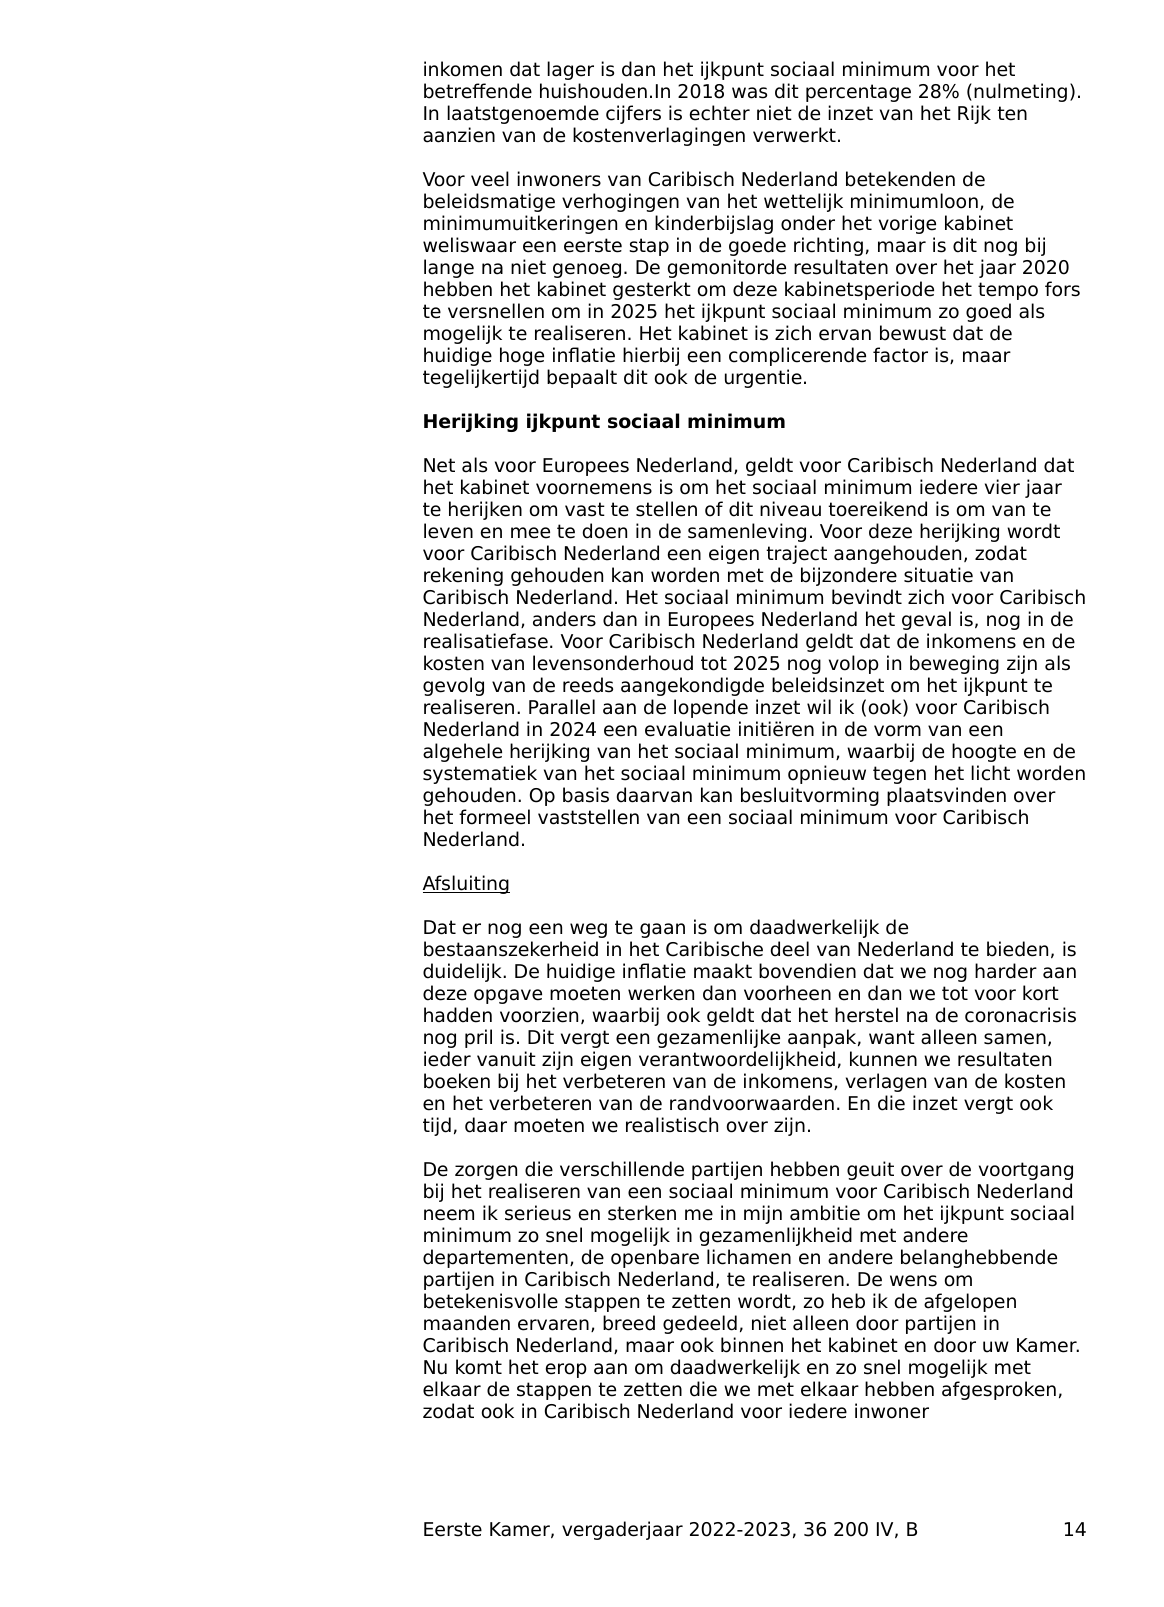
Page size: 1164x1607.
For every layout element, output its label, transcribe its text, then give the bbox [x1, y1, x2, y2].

text Net als voor Europees Nederland, geldt voor Caribisch Nederland dat het kabinet voornemens is om het sociaal minimum iedere vier jaar te herijken om vast te stellen of dit niveau toereikend is om van te leven en mee te doen in de samenleving. Voor deze herijking wordt voor Caribisch Nederland een eigen traject aangehouden, zodat rekening gehouden kan worden met de bijzondere situatie van Caribisch Nederland. Het sociaal minimum bevindt zich voor Caribisch Nederland, anders dan in Europees Nederland het geval is, nog in de realisatiefase. Voor Caribisch Nederland geldt dat de inkomens en de kosten van levensonderhoud tot 2025 nog volop in beweging zijn als gevolg van de reeds aangekondigde beleidsinzet om het ijkpunt te realiseren. Parallel aan de lopende inzet wil ik (ook) voor Caribisch Nederland in 2024 een evaluatie initiëren in de vorm van een algehele herijking van het sociaal minimum, waarbij de hoogte en de systematiek van het sociaal minimum opnieuw tegen het licht worden gehouden. Op basis daarvan kan besluitvorming plaatsvinden over het formeel vaststellen van een sociaal minimum voor Caribisch Nederland. [422, 455, 1087, 851]
subtitle Afsluiting [422, 873, 1087, 895]
text De zorgen die verschillende partijen hebben geuit over de voortgang bij het realiseren van een sociaal minimum voor Caribisch Nederland neem ik serieus en sterken me in mijn ambitie om het ijkpunt sociaal minimum zo snel mogelijk in gezamenlijkheid met andere departementen, de openbare lichamen en andere belanghebbende partijen in Caribisch Nederland, te realiseren. De wens om betekenisvolle stappen te zetten wordt, zo heb ik de afgelopen maanden ervaren, breed gedeeld, niet alleen door partijen in Caribisch Nederland, maar ook binnen het kabinet en door uw Kamer. Nu komt het erop aan om daadwerkelijk en zo snel mogelijk met elkaar de stappen te zetten die we met elkaar hebben afgesproken, zodat ook in Caribisch Nederland voor iedere inwoner [422, 1159, 1087, 1423]
text Voor veel inwoners van Caribisch Nederland betekenden de beleidsmatige verhogingen van het wettelijk minimumloon, de minimumuitkeringen en kinderbijslag onder het vorige kabinet weliswaar een eerste stap in de goede richting, maar is dit nog bij lange na niet genoeg. De gemonitorde resultaten over het jaar 2020 hebben het kabinet gesterkt om deze kabinetsperiode het tempo fors te versnellen om in 2025 het ijkpunt sociaal minimum zo goed als mogelijk te realiseren. Het kabinet is zich ervan bewust dat de huidige hoge inflatie hierbij een complicerende factor is, maar tegelijkertijd bepaalt dit ook de urgentie. [422, 169, 1087, 389]
text inkomen dat lager is dan het ijkpunt sociaal minimum voor het betreffende huishouden.In 2018 was dit percentage 28% (nulmeting). In laatstgenoemde cijfers is echter niet de inzet van het Rijk ten aanzien van de kostenverlagingen verwerkt. [422, 59, 1087, 147]
text Dat er nog een weg te gaan is om daadwerkelijk de bestaanszekerheid in het Caribische deel van Nederland te bieden, is duidelijk. De huidige inflatie maakt bovendien dat we nog harder aan deze opgave moeten werken dan voorheen en dan we tot voor kort hadden voorzien, waarbij ook geldt dat het herstel na de coronacrisis nog pril is. Dit vergt een gezamenlijke aanpak, want alleen samen, ieder vanuit zijn eigen verantwoordelijkheid, kunnen we resultaten boeken bij het verbeteren van de inkomens, verlagen van de kosten en het verbeteren van de randvoorwaarden. En die inzet vergt ook tijd, daar moeten we realistisch over zijn. [422, 917, 1087, 1137]
subtitle Herijking ijkpunt sociaal minimum [422, 411, 1087, 433]
